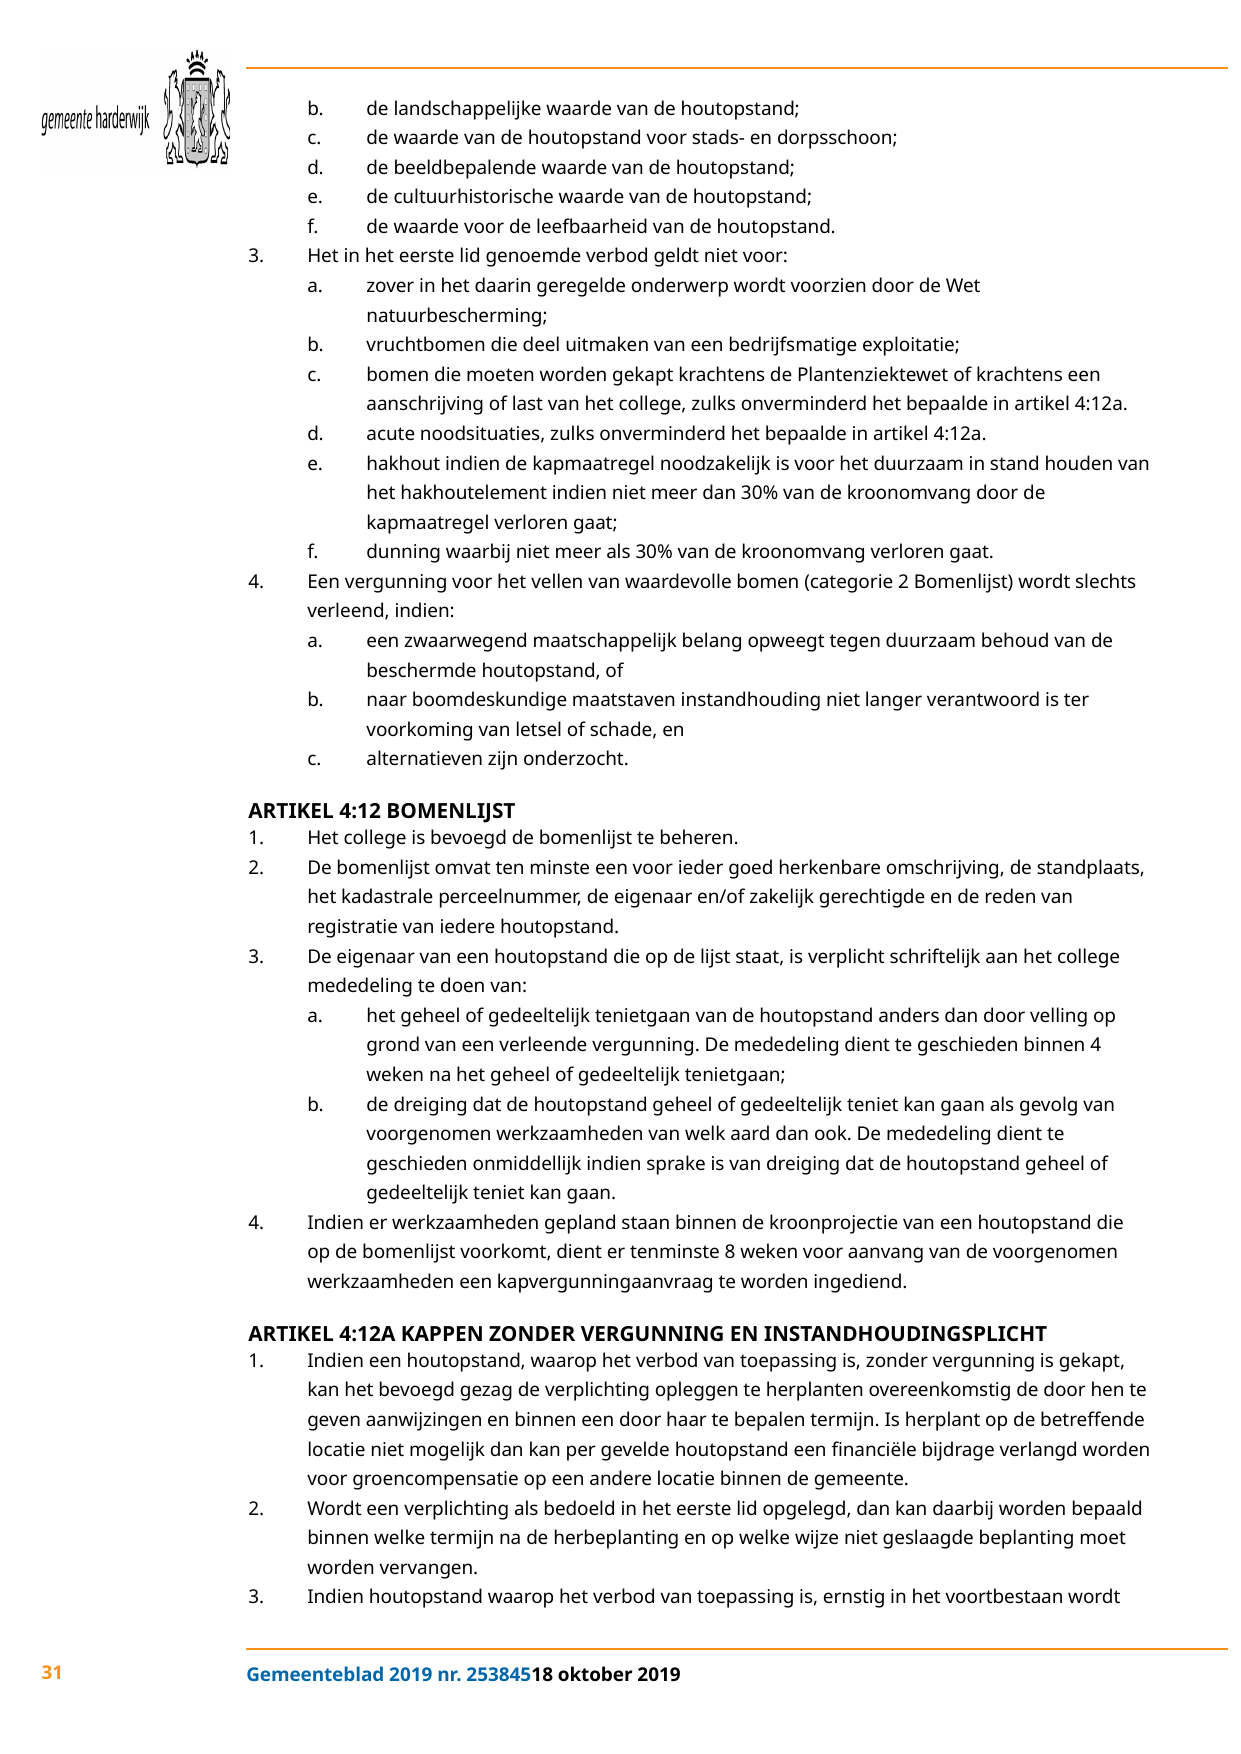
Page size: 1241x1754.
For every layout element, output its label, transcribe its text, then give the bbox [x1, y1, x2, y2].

list dunning waarbij niet meer als 30% van de kroonomvang verloren gaat. [307, 538, 1152, 564]
list Wordt een verplichting als bedoeld in het eerste lid opgelegd, dan kan daarbij worden bepaald binnen welke termijn na de herbeplanting en op welke wijze niet geslaagde beplanting moet worden vervangen. [248, 1495, 1152, 1580]
list alternatieven zijn onderzocht. [307, 746, 1152, 771]
list Een vergunning voor het vellen van waardevolle bomen (categorie 2 Bomenlijst) wordt slechts verleend, indien: [248, 568, 1152, 623]
text ARTIKEL 4:12A KAPPEN ZONDER VERGUNNING EN INSTANDHOUDINGSPLICHT [248, 1319, 1152, 1347]
list zover in het daarin geregelde onderwerp wordt voorzien door de Wet natuurbescherming; [307, 272, 1152, 328]
list de landschappelijke waarde van de houtopstand; [307, 95, 1152, 121]
list de dreiging dat de houtopstand geheel of gedeeltelijk teniet kan gaan als gevolg van voorgenomen werkzaamheden van welk aard dan ook. De mededeling dient te geschieden onmiddellijk indien sprake is van dreiging dat de houtopstand geheel of gedeeltelijk teniet kan gaan. [307, 1091, 1152, 1205]
list Indien houtopstand waarop het verbod van toepassing is, ernstig in het voortbestaan wordt [248, 1584, 1152, 1609]
list Indien er werkzaamheden gepland staan binnen de kroonprojectie van een houtopstand die op de bomenlijst voorkomt, dient er tenminste 8 weken voor aanvang van de voorgenomen werkzaamheden een kapvergunningaanvraag te worden ingediend. [248, 1209, 1152, 1294]
list het geheel of gedeeltelijk tenietgaan van de houtopstand anders dan door velling op grond van een verleende vergunning. De mededeling dient te geschieden binnen 4 weken na het geheel of gedeeltelijk tenietgaan; [307, 1002, 1152, 1087]
list naar boomdeskundige maatstaven instandhouding niet langer verantwoord is ter voorkoming van letsel of schade, en [307, 686, 1152, 742]
list Indien een houtopstand, waarop het verbod van toepassing is, zonder vergunning is gekapt, kan het bevoegd gezag de verplichting opleggen te herplanten overeenkomstig de door hen te geven aanwijzingen en binnen een door haar te bepalen termijn. Is herplant op de betreffende locatie niet mogelijk dan kan per gevelde houtopstand een financiële bijdrage verlangd worden voor groencompensatie op een andere locatie binnen de gemeente. [248, 1347, 1152, 1491]
list De bomenlijst omvat ten minste een voor ieder goed herkenbare omschrijving, de standplaats, het kadastrale perceelnummer, de eigenaar en/of zakelijk gerechtigde en de reden van registratie van iedere houtopstand. [248, 854, 1152, 939]
list Het college is bevoegd de bomenlijst te beheren. [248, 824, 1152, 850]
picture [41, 47, 231, 172]
list de waarde voor de leefbaarheid van de houtopstand. [307, 213, 1152, 239]
list een zwaarwegend maatschappelijk belang opweegt tegen duurzaam behoud van de beschermde houtopstand, of [307, 627, 1152, 683]
list de cultuurhistorische waarde van de houtopstand; [307, 183, 1152, 209]
list hakhout indien de kapmaatregel noodzakelijk is voor het duurzaam in stand houden van het hakhoutelement indien niet meer dan 30% van de kroonomvang door de kapmaatregel verloren gaat; [307, 450, 1152, 535]
list vruchtbomen die deel uitmaken van een bedrijfsmatige exploitatie; [307, 331, 1152, 357]
text ARTIKEL 4:12 BOMENLIJST [248, 796, 1152, 824]
list De eigenaar van een houtopstand die op de lijst staat, is verplicht schriftelijk aan het college mededeling te doen van: [248, 943, 1152, 998]
list acute noodsituaties, zulks onverminderd het bepaalde in artikel 4:12a. [307, 420, 1152, 446]
list de beeldbepalende waarde van de houtopstand; [307, 154, 1152, 180]
list de waarde van de houtopstand voor stads- en dorpsschoon; [307, 124, 1152, 150]
list bomen die moeten worden gekapt krachtens de Plantenziektewet of krachtens een aanschrijving of last van het college, zulks onverminderd het bepaalde in artikel 4:12a. [307, 361, 1152, 416]
list Het in het eerste lid genoemde verbod geldt niet voor: [248, 243, 1152, 268]
